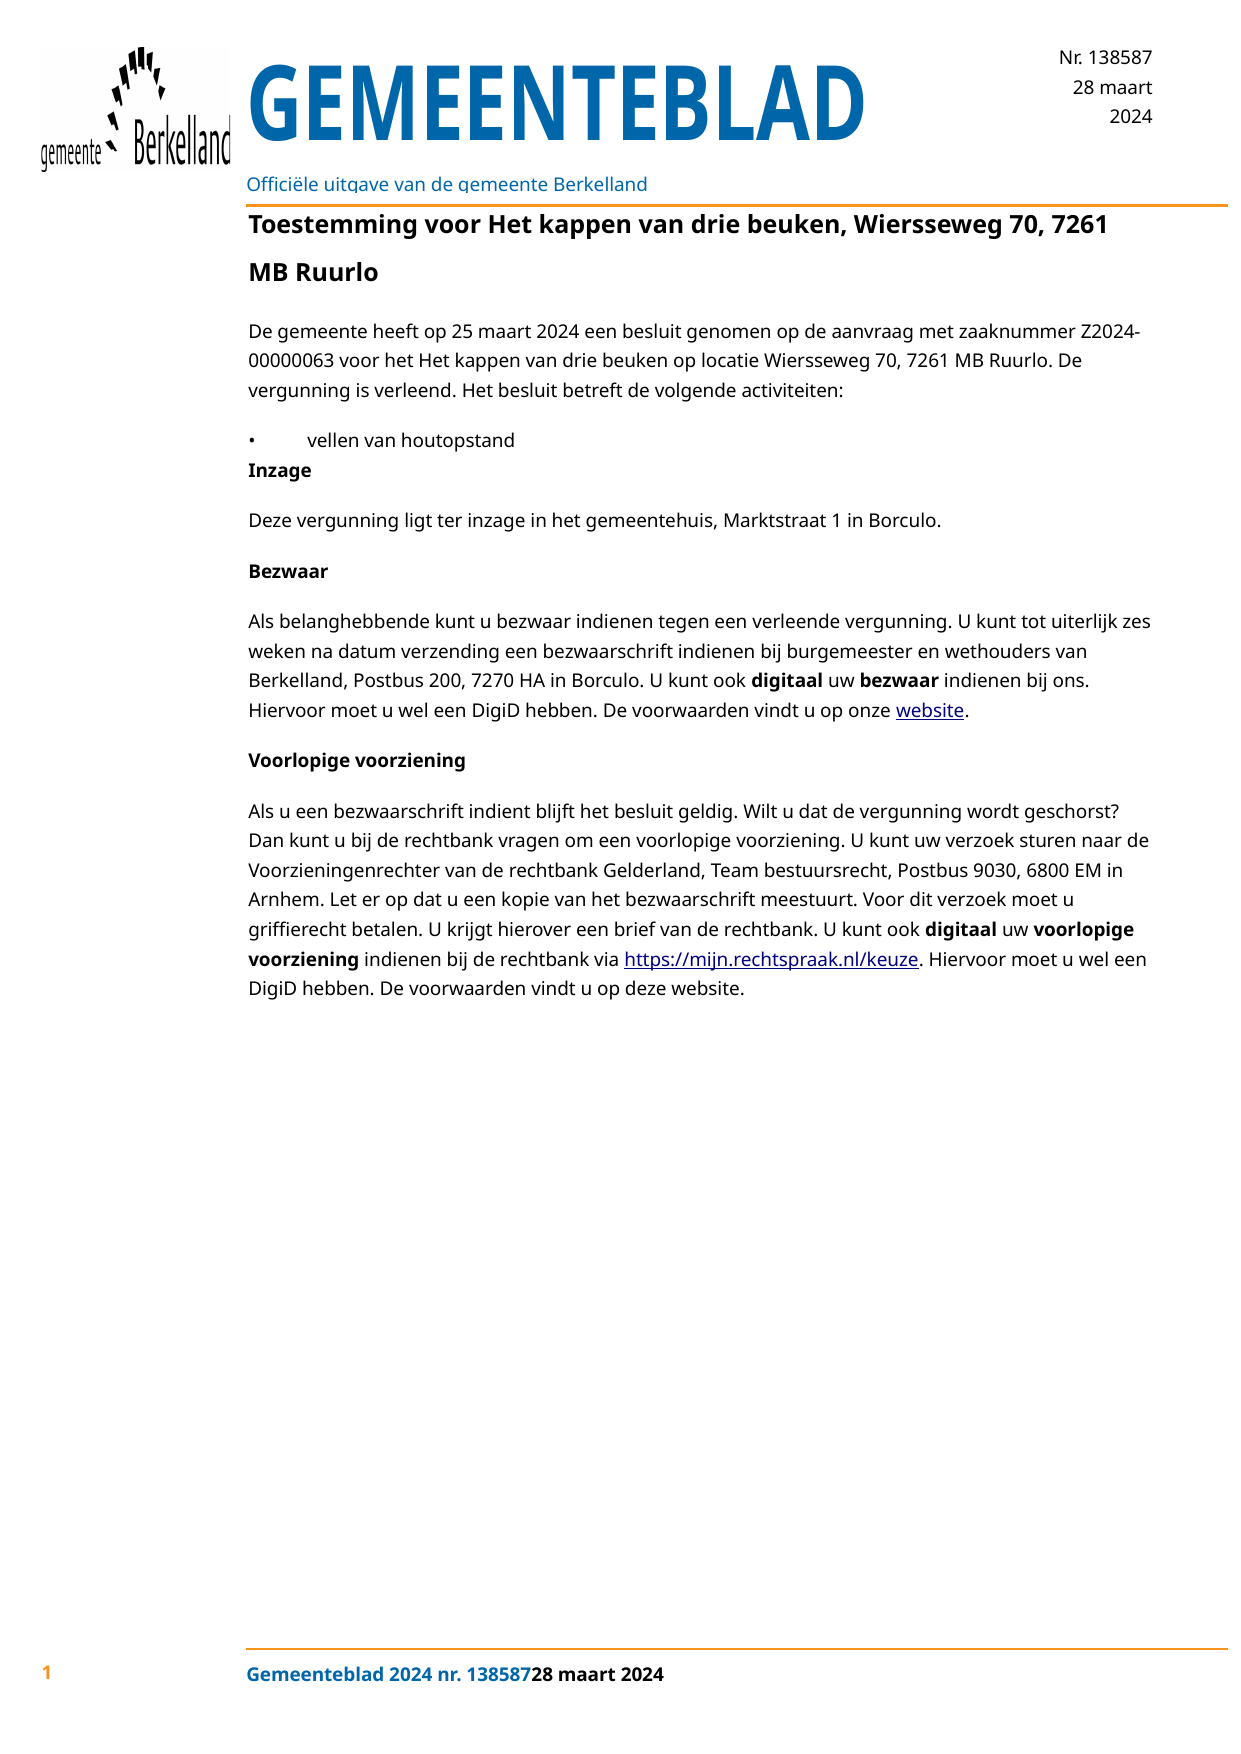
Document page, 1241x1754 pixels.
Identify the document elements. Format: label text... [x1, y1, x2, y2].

text Bezwaar [248, 558, 1152, 584]
text Deze vergunning ligt ter inzage in het gemeentehuis, Marktstraat 1 in Borculo. [248, 507, 1152, 533]
picture [41, 47, 231, 172]
text Als belanghebbende kunt u bezwaar indienen tegen een verleende vergunning. U kunt tot uiterlijk zes weken na datum verzending een bezwaarschrift indienen bij burgemeester en wethouders van Berkelland, Postbus 200, 7270 HA in Borculo. U kunt ook digitaal uw bezwaar indienen bij ons. Hiervoor moet u wel een DigiD hebben. De voorwaarden vindt u op onze website. [248, 608, 1152, 723]
text Toestemming voor Het kappen van drie beuken, Wiersseweg 70, 7261 MB Ruurlo [248, 207, 1152, 288]
text Als u een bezwaarschrift indient blijft het besluit geldig. Wilt u dat de vergunning wordt geschorst? Dan kunt u bij de rechtbank vragen om een voorlopige voorziening. U kunt uw verzoek sturen naar de Voorzieningenrechter van de rechtbank Gelderland, Team bestuursrecht, Postbus 9030, 6800 EM in Arnhem. Let er op dat u een kopie van het bezwaarschrift meestuurt. Voor dit verzoek moet u griffierecht betalen. U krijgt hierover een brief van de rechtbank. U kunt ook digitaal uw voorlopige voorziening indienen bij de rechtbank via https://mijn.rechtspraak.nl/keuze. Hiervoor moet u wel een DigiD hebben. De voorwaarden vindt u op deze website. [248, 798, 1152, 1001]
text Inzage [248, 457, 1152, 483]
text De gemeente heeft op 25 maart 2024 een besluit genomen op de aanvraag met zaaknummer Z2024-00000063 voor het Het kappen van drie beuken op locatie Wiersseweg 70, 7261 MB Ruurlo. De vergunning is verleend. Het besluit betreft de volgende activiteiten: [248, 318, 1152, 403]
text Voorlopige voorziening [248, 747, 1152, 773]
list vellen van houtopstand [248, 427, 1152, 453]
